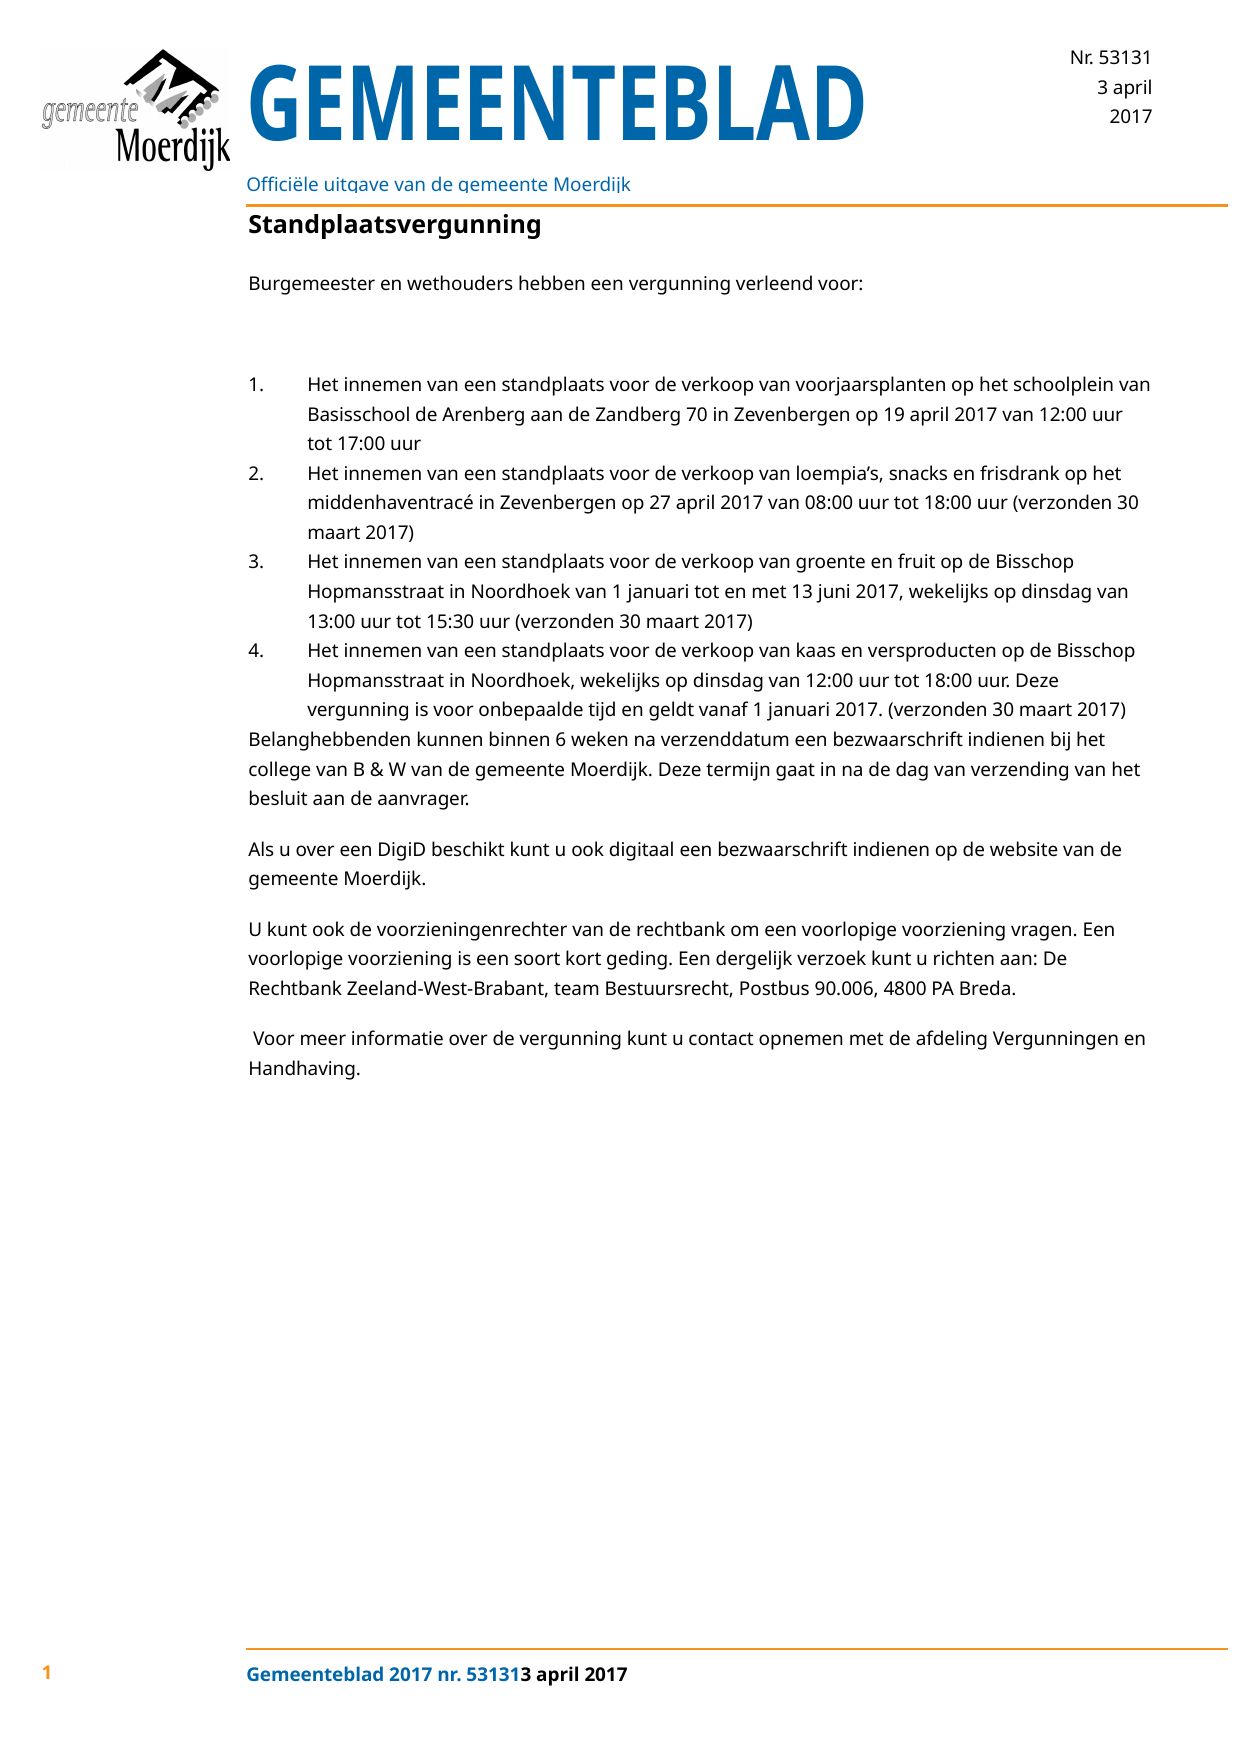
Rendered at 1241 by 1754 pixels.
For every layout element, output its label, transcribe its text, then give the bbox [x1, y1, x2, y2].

text Standplaatsvergunning [248, 207, 1152, 241]
text Belanghebbenden kunnen binnen 6 weken na verzenddatum een bezwaarschrift indienen bij het college van B & W van de gemeente Moerdijk. Deze termijn gaat in na de dag van verzending van het besluit aan de aanvrager. [248, 726, 1152, 811]
text Burgemeester en wethouders hebben een ­vergunning verleend voor: [248, 270, 1152, 296]
list Het innemen van een standplaats voor de verkoop van voorjaarsplanten op het schoolplein van Basisschool de Arenberg aan de Zandberg 70 in Zevenbergen op 19 april 2017 van 12:00 uur tot 17:00 uur [248, 371, 1152, 456]
list Het innemen van een standplaats voor de verkoop van loempia’s, snacks en frisdrank op het middenhaventracé in Zevenbergen op 27 april 2017 van 08:00 uur tot 18:00 uur (verzonden 30 maart 2017) [248, 460, 1152, 545]
text Als u over een DigiD beschikt kunt u ook digitaal een bezwaarschrift indienen op de website van de gemeente Moerdijk. [248, 836, 1152, 891]
picture [41, 47, 231, 172]
list Het innemen van een standplaats voor de verkoop van groente en fruit op de Bisschop Hopmansstraat in Noordhoek van 1 januari tot en met 13 juni 2017, wekelijks op dinsdag van 13:00 uur tot 15:30 uur (verzonden 30 maart 2017) [248, 549, 1152, 633]
text Voor meer informatie over de vergunning kunt u contact opnemen met de afdeling Vergunningen en Handhaving. [248, 1025, 1152, 1081]
text U kunt ook de voorzieningenrechter van de rechtbank om een voorlopige voorziening vragen. Een voorlopige voorziening is een soort kort geding. Een dergelijk verzoek kunt u richten aan: De Rechtbank Zeeland-West-Brabant, team Bestuursrecht, Postbus 90.006, 4800 PA Breda. [248, 916, 1152, 1001]
list Het innemen van een standplaats voor de verkoop van kaas en versproducten op de Bisschop Hopmansstraat in Noordhoek, wekelijks op dinsdag van 12:00 uur tot 18:00 uur. Deze vergunning is voor onbepaalde tijd en geldt vanaf 1 januari 2017. (verzonden 30 maart 2017) [248, 637, 1152, 722]
